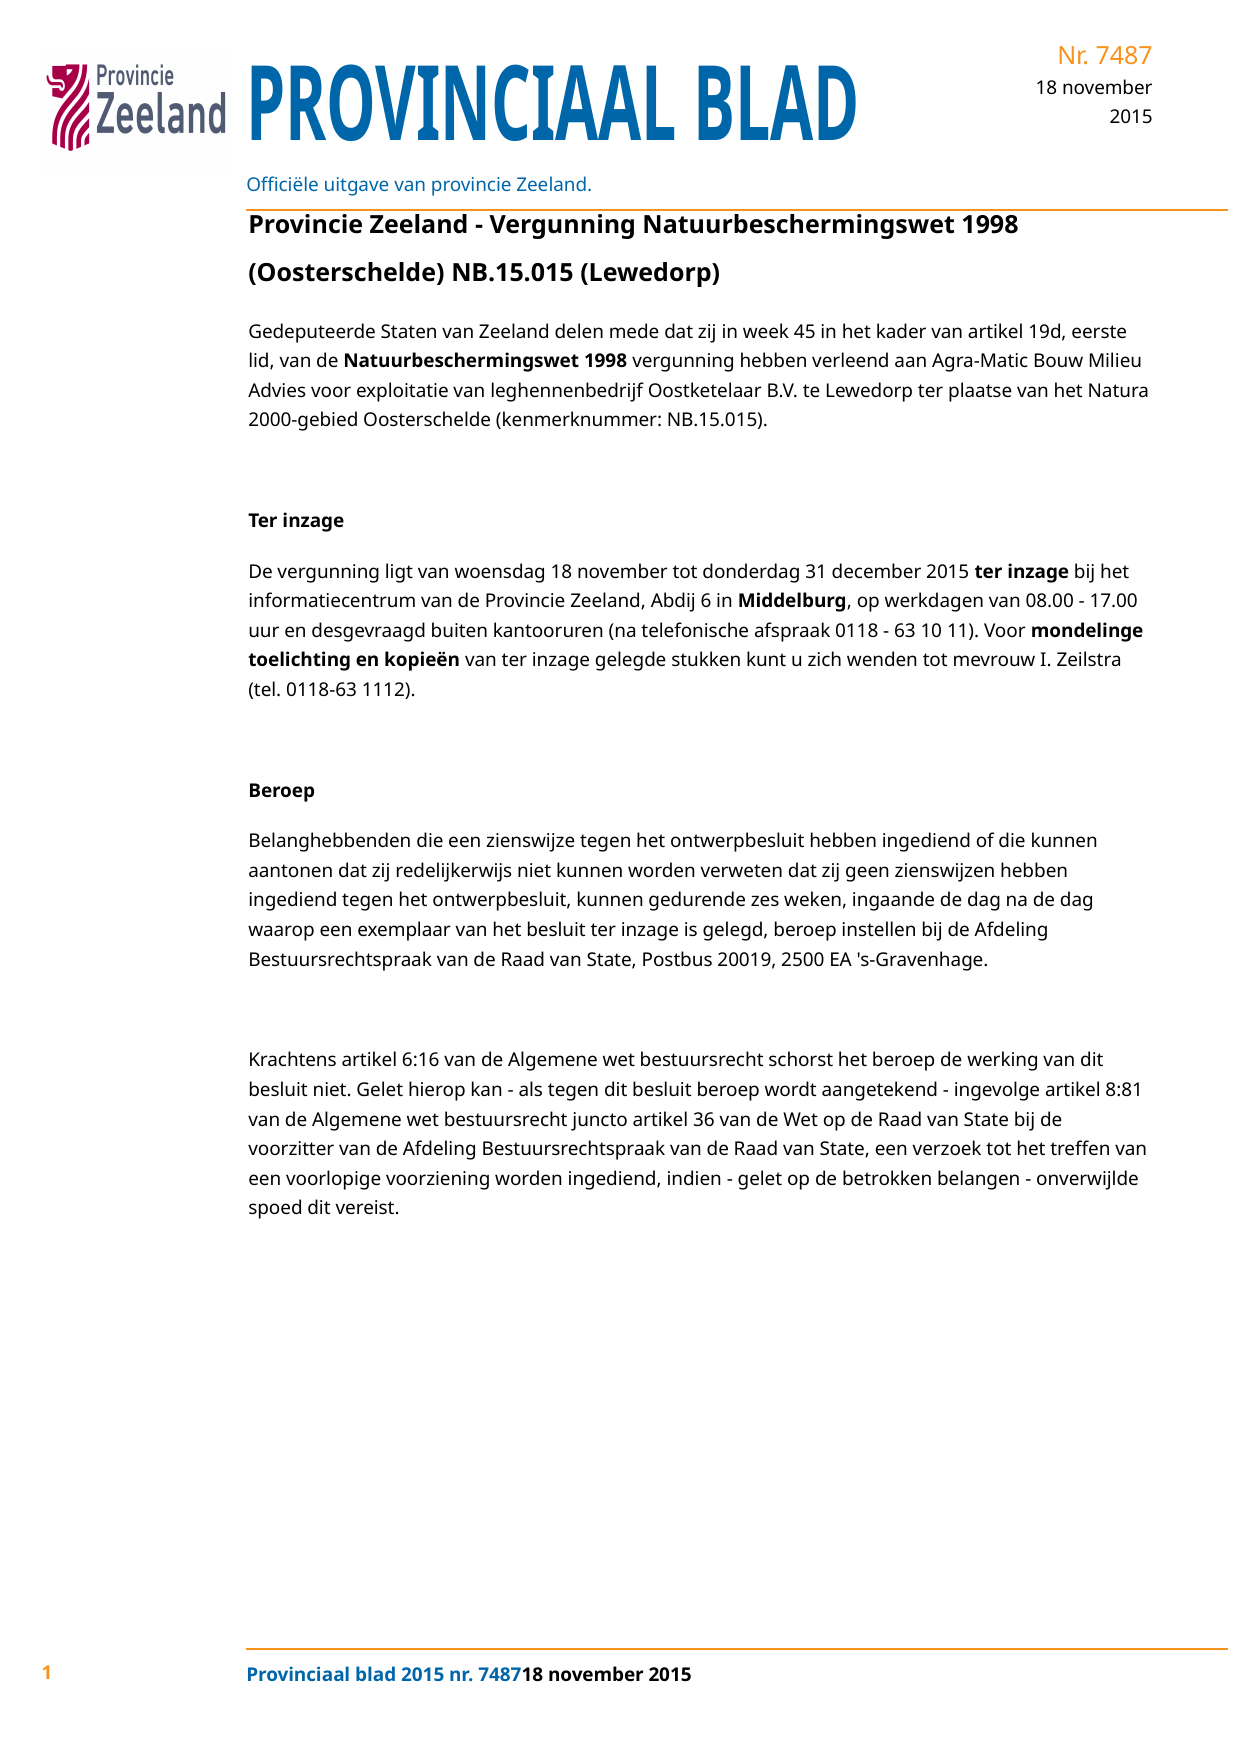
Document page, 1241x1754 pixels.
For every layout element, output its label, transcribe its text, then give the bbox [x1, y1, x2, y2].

text Beroep [248, 777, 1152, 803]
text Ter inzage [248, 507, 1152, 533]
text Krachtens artikel 6:16 van de Algemene wet bestuursrecht schorst het beroep de werking van dit besluit niet. Gelet hierop kan - als tegen dit besluit beroep wordt aangetekend - ingevolge artikel 8:81 van de Algemene wet bestuursrecht juncto artikel 36 van de Wet op de Raad van State bij de voorzitter van de Afdeling Bestuursrechtspraak van de Raad van State, een verzoek tot het treffen van een voorlopige voorziening worden ingediend, indien - gelet op de betrokken belangen - onverwijlde spoed dit vereist. [248, 1047, 1152, 1220]
text Gedeputeerde Staten van Zeeland delen mede dat zij in week 45 in het kader van artikel 19d, eerste lid, van de Natuurbeschermingswet 1998 vergunning hebben verleend aan Agra-Matic Bouw Milieu Advies voor exploitatie van leghennenbedrijf Oostketelaar B.V. te Lewedorp ter plaatse van het Natura 2000-gebied Oosterschelde (kenmerknummer: NB.15.015). [248, 318, 1152, 432]
text De vergunning ligt van woensdag 18 november tot donderdag 31 december 2015 ter inzage bij het informatiecentrum van de Provincie Zeeland, Abdij 6 in Middelburg, op werkdagen van 08.00 - 17.00 uur en desgevraagd buiten kantooruren (na telefonische afspraak 0118 - 63 10 11). Voor mondelinge toelichting en kopieën van ter inzage gelegde stukken kunt u zich wenden tot mevrouw I. Zeilstra (tel. 0118-63 1112). [248, 558, 1152, 702]
picture [41, 47, 231, 172]
text Belanghebbenden die een zienswijze tegen het ontwerpbesluit hebben ingediend of die kunnen aantonen dat zij redelijkerwijs niet kunnen worden verweten dat zij geen zienswijzen hebben ingediend tegen het ontwerpbesluit, kunnen gedurende zes weken, ingaande de dag na de dag waarop een exemplaar van het besluit ter inzage is gelegd, beroep instellen bij de Afdeling Bestuursrechtspraak van de Raad van State, Postbus 20019, 2500 EA 's-Gravenhage. [248, 827, 1152, 972]
text Provincie Zeeland - Vergunning Natuurbeschermingswet 1998 (Oosterschelde) NB.15.015 (Lewedorp) [248, 211, 1152, 288]
